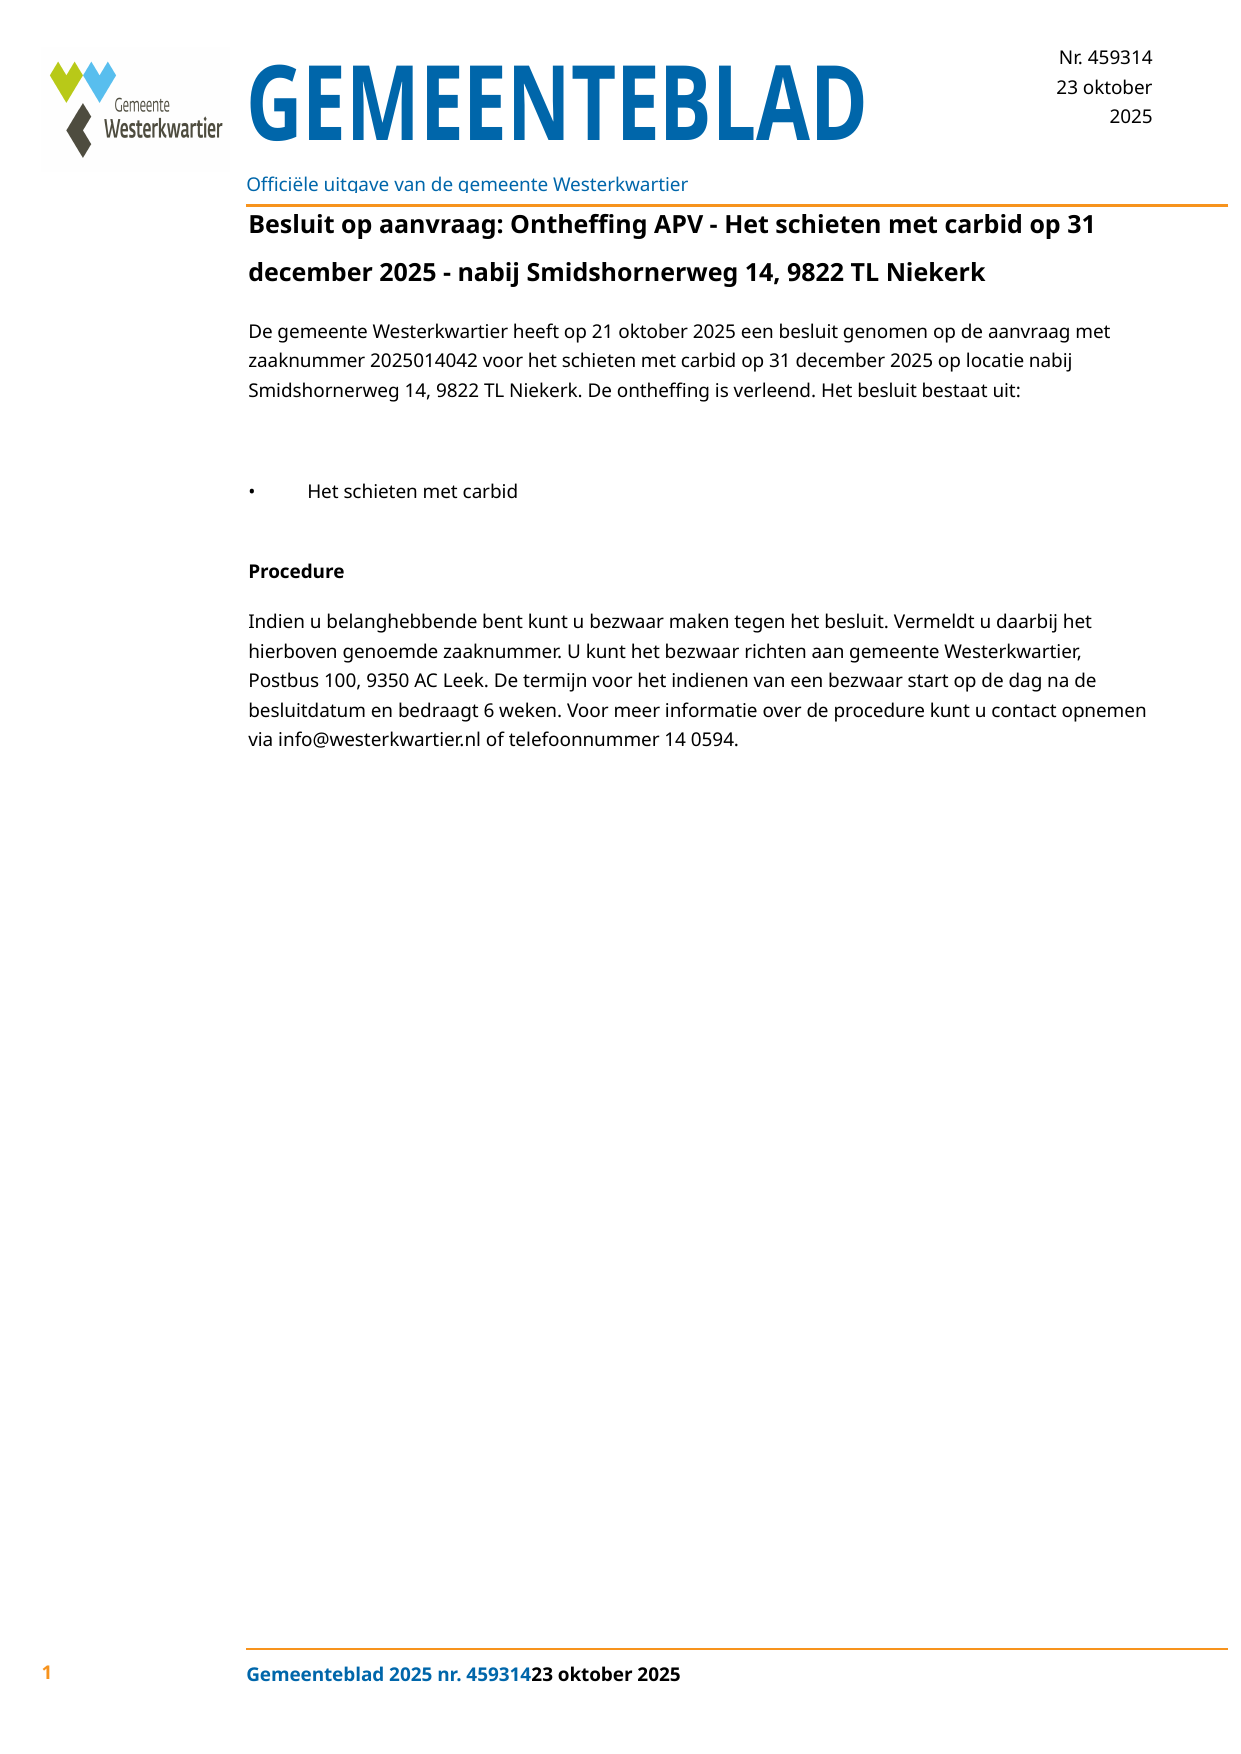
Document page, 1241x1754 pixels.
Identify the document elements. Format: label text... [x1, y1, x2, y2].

text Procedure [248, 558, 1152, 584]
list Het schieten met carbid [248, 478, 1152, 504]
text Indien u belanghebbende bent kunt u bezwaar maken tegen het besluit. Vermeldt u daarbij het hierboven genoemde zaaknummer. U kunt het bezwaar richten aan gemeente Westerkwartier, Postbus 100, 9350 AC Leek. De termijn voor het indienen van een bezwaar start op de dag na de besluitdatum en bedraagt 6 weken. Voor meer informatie over de procedure kunt u contact opnemen via info@westerkwartier.nl of telefoonnummer 14 0594. [248, 608, 1152, 752]
text De gemeente Westerkwartier heeft op 21 oktober 2025 een besluit genomen op de aanvraag met zaaknummer 2025014042 voor het schieten met carbid op 31 december 2025 op locatie nabij Smidshornerweg 14, 9822 TL Niekerk. De ontheffing is verleend. Het besluit bestaat uit: [248, 318, 1152, 403]
text Besluit op aanvraag: Ontheffing APV - Het schieten met carbid op 31 december 2025 - nabij Smidshornerweg 14, 9822 TL Niekerk [248, 207, 1152, 288]
picture [41, 47, 231, 172]
